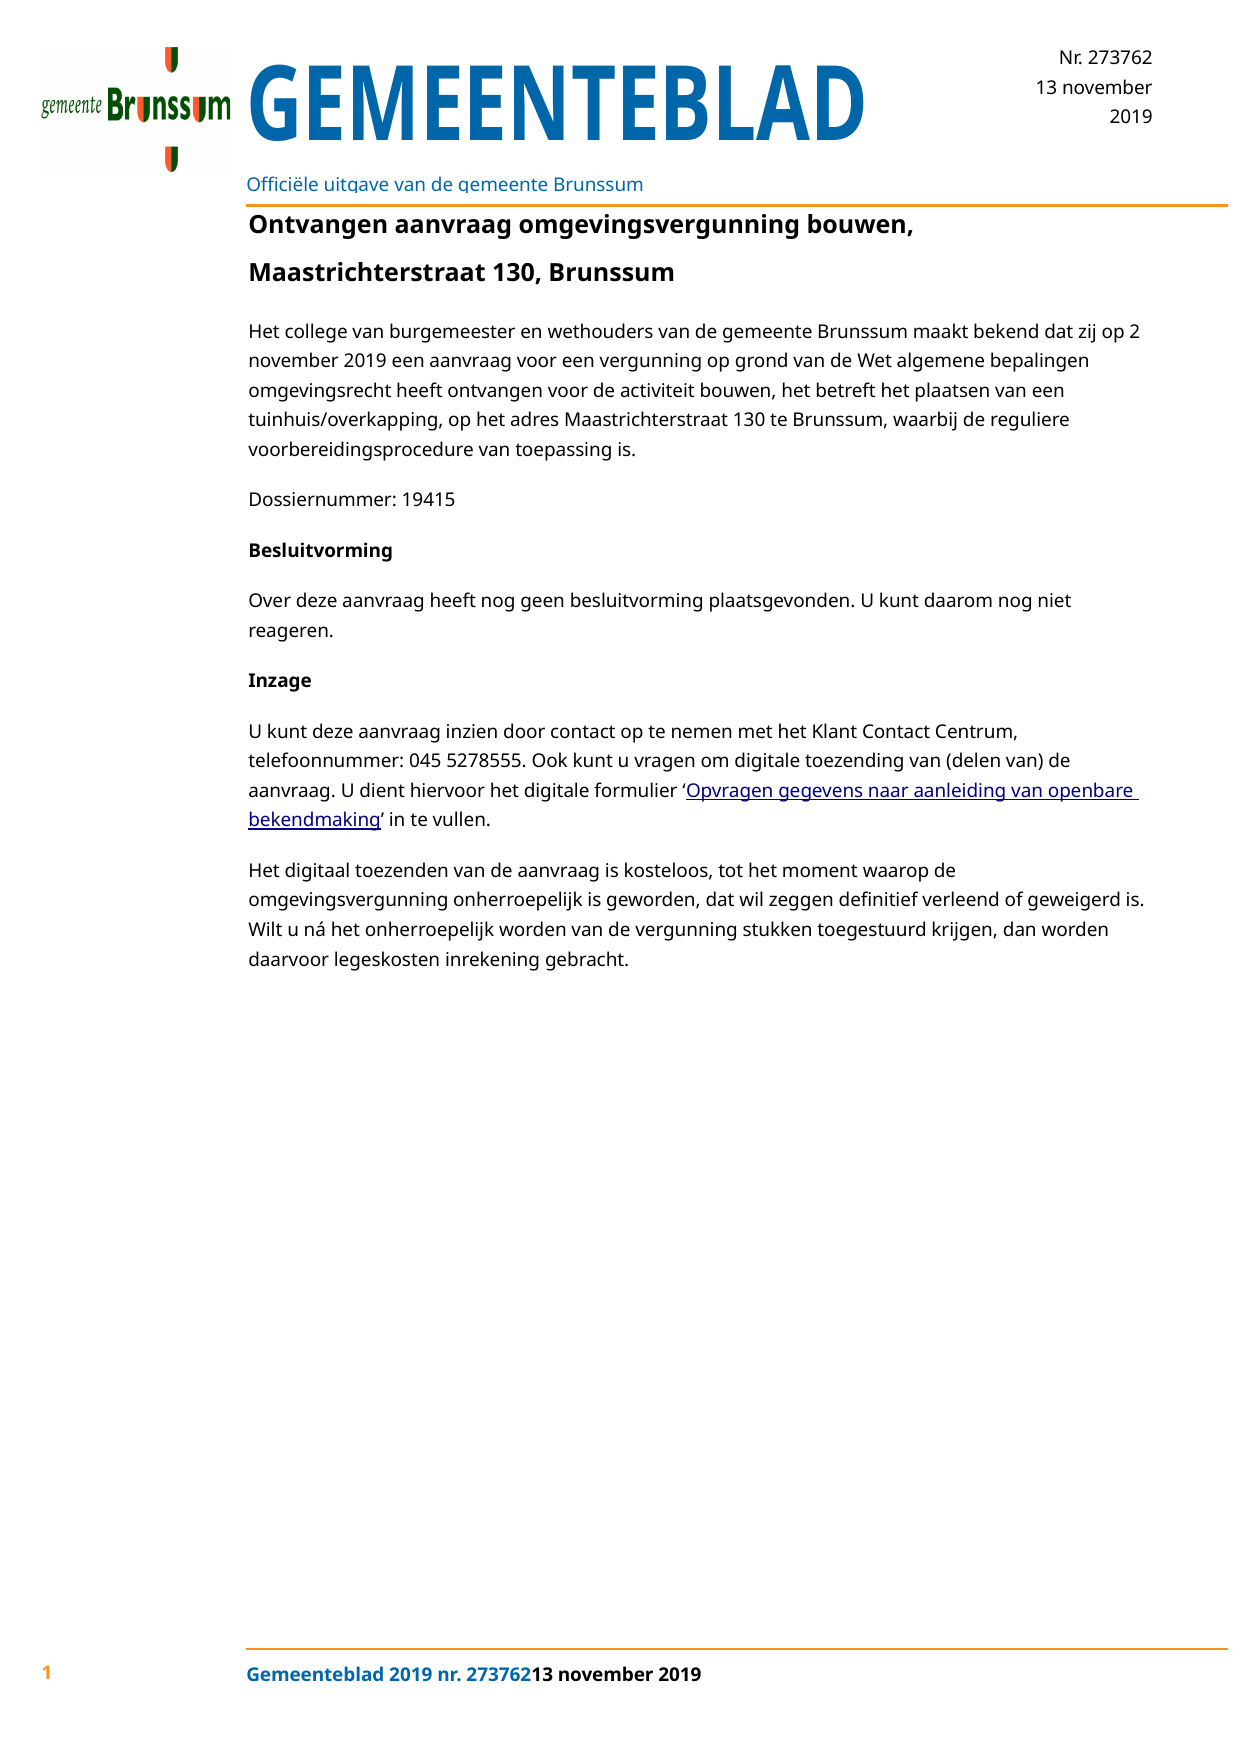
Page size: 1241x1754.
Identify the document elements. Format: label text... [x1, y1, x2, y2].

picture [41, 47, 231, 172]
text Het college van burgemeester en wethouders van de gemeente Brunssum maakt bekend dat zij op 2 november 2019 een aanvraag voor een vergunning op grond van de Wet algemene bepalingen omgevingsrecht heeft ontvangen voor de activiteit bouwen, het betreft het plaatsen van een tuinhuis/overkapping, op het adres Maastrichterstraat 130 te Brunssum, waarbij de reguliere voorbereidingsprocedure van toepassing is. [248, 318, 1152, 462]
text Inzage [248, 667, 1152, 693]
text Dossiernummer: 19415 [248, 487, 1152, 512]
text U kunt deze aanvraag inzien door contact op te nemen met het Klant Contact Centrum, telefoonnummer: 045 5278555. Ook kunt u vragen om digitale toezending van (delen van) de aanvraag. U dient hiervoor het digitale formulier ‘Opvragen gegevens naar aanleiding van openbare bekendmaking’ in te vullen. [248, 718, 1152, 832]
text Besluitvorming [248, 537, 1152, 563]
text Het digitaal toezenden van de aanvraag is kosteloos, tot het moment waarop de omgevingsvergunning onherroepelijk is geworden, dat wil zeggen definitief verleend of geweigerd is. Wilt u ná het onherroepelijk worden van de vergunning stukken toegestuurd krijgen, dan worden daarvoor legeskosten inrekening gebracht. [248, 857, 1152, 972]
text Over deze aanvraag heeft nog geen besluitvorming plaatsgevonden. U kunt daarom nog niet reageren. [248, 587, 1152, 643]
text Ontvangen aanvraag omgevingsvergunning bouwen, Maastrichterstraat 130, Brunssum [248, 207, 1152, 288]
